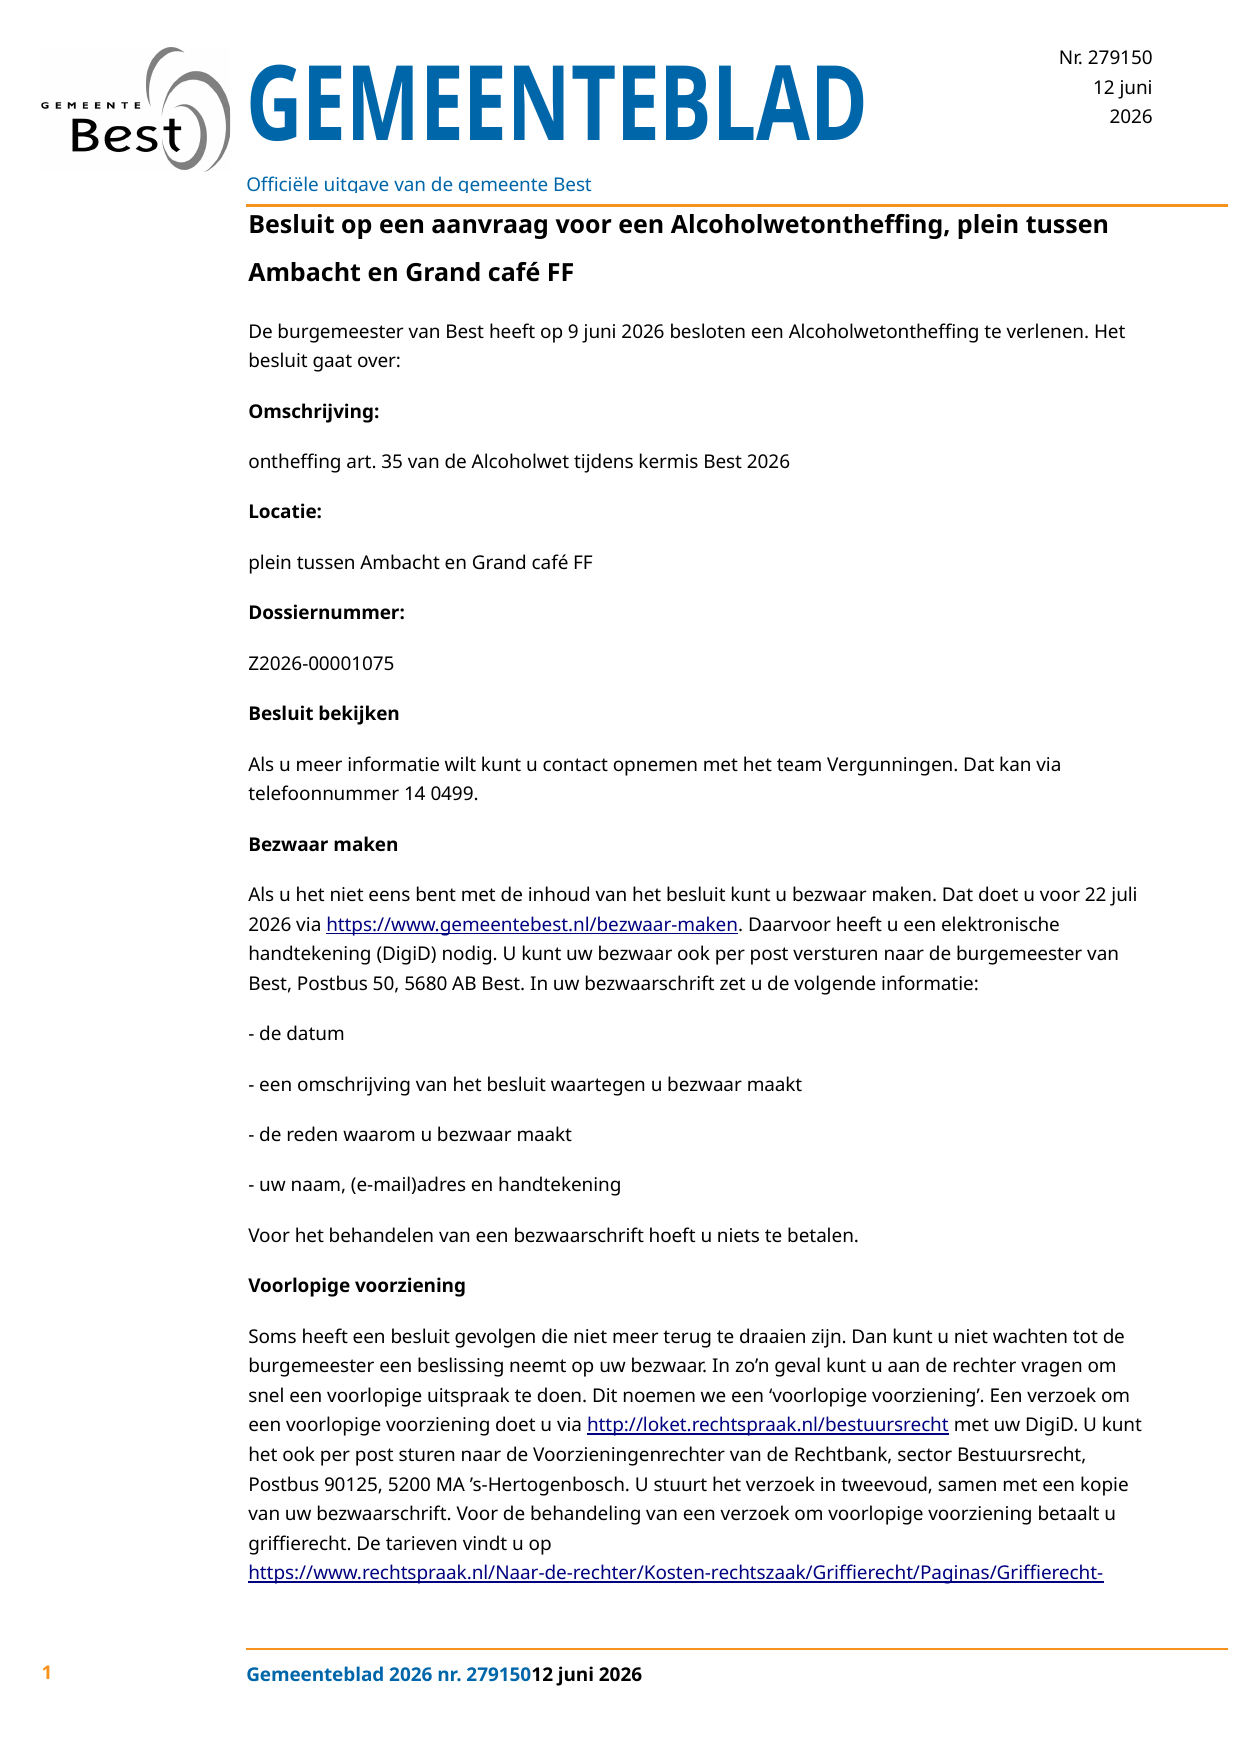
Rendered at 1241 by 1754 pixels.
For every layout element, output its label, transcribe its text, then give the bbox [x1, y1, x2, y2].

text Voor het behandelen van een bezwaarschrift hoeft u niets te betalen. [248, 1222, 1152, 1248]
text Z2026-00001075 [248, 650, 1152, 676]
text Als u meer informatie wilt kunt u contact opnemen met het team Vergunningen. Dat kan via telefoonnummer 14 0499. [248, 751, 1152, 806]
text De burgemeester van Best heeft op 9 juni 2026 besloten een Alcoholwetontheffing te verlenen. Het besluit gaat over: [248, 318, 1152, 373]
picture [41, 47, 231, 172]
text Soms heeft een besluit gevolgen die niet meer terug te draaien zijn. Dan kunt u niet wachten tot de burgemeester een beslissing neemt op uw bezwaar. In zo’n geval kunt u aan de rechter vragen om snel een voorlopige uitspraak te doen. Dit noemen we een ‘voorlopige voorziening’. Een verzoek om een voorlopige voorziening doet u via http://loket.rechtspraak.nl/bestuursrecht met uw DigiD. U kunt het ook per post sturen naar de Voorzieningenrechter van de Rechtbank, sector Bestuursrecht, Postbus 90125, 5200 MA ’s-Hertogenbosch. U stuurt het verzoek in tweevoud, samen met een kopie van uw bezwaarschrift. Voor de behandeling van een verzoek om voorlopige voorziening betaalt u griffierecht. De tarieven vindt u op https://www.rechtspraak.nl/Naar-de-rechter/Kosten-rechtszaak/Griffierecht/Paginas/Griffierecht- [248, 1323, 1152, 1585]
text Dossiernummer: [248, 599, 1152, 625]
text ontheffing art. 35 van de Alcoholwet tijdens kermis Best 2026 [248, 448, 1152, 474]
text Voorlopige voorziening [248, 1272, 1152, 1298]
text Omschrijving: [248, 398, 1152, 424]
text plein tussen Ambacht en Grand café FF [248, 549, 1152, 575]
text - uw naam, (e-mail)adres en handtekening [248, 1172, 1152, 1197]
text - de reden waarom u bezwaar maakt [248, 1121, 1152, 1147]
text Bezwaar maken [248, 831, 1152, 857]
text Als u het niet eens bent met de inhoud van het besluit kunt u bezwaar maken. Dat doet u voor 22 juli 2026 via https://www.gemeentebest.nl/bezwaar-maken. Daarvoor heeft u een elektronische handtekening (DigiD) nodig. U kunt uw bezwaar ook per post versturen naar de burgemeester van Best, Postbus 50, 5680 AB Best. In uw bezwaarschrift zet u de volgende informatie: [248, 881, 1152, 996]
text - een omschrijving van het besluit waartegen u bezwaar maakt [248, 1071, 1152, 1097]
text Besluit op een aanvraag voor een Alcoholwetontheffing, plein tussen Ambacht en Grand café FF [248, 207, 1152, 288]
text - de datum [248, 1020, 1152, 1046]
text Besluit bekijken [248, 700, 1152, 726]
text Locatie: [248, 499, 1152, 524]
